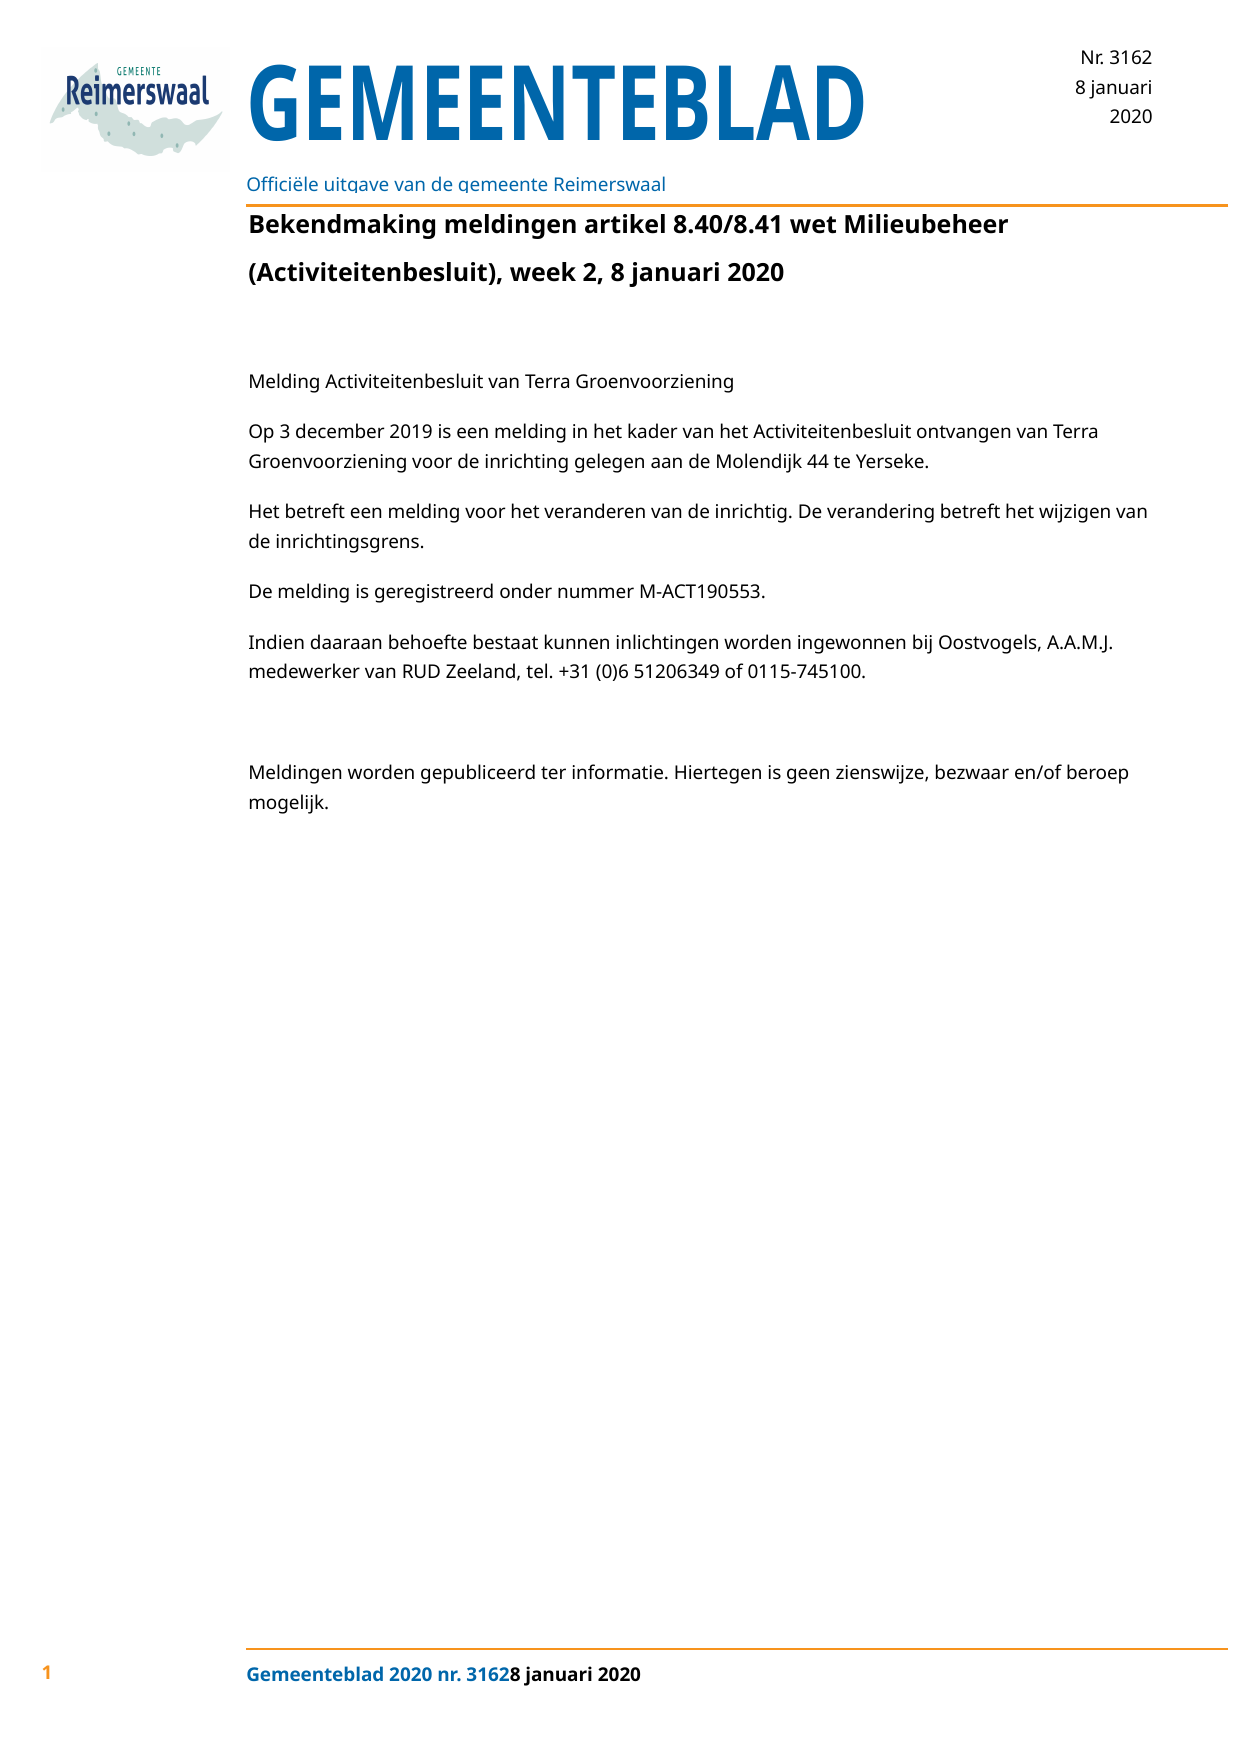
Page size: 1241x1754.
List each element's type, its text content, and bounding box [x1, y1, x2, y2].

picture [41, 47, 231, 172]
text Meldingen worden gepubliceerd ter informatie. Hiertegen is geen zienswijze, bezwaar en/of beroep mogelijk. [248, 759, 1152, 815]
text Bekendmaking meldingen artikel 8.40/8.41 wet Milieubeheer (Activiteitenbesluit), week 2, 8 januari 2020 [248, 207, 1152, 288]
text Op 3 december 2019 is een melding in het kader van het Activiteitenbesluit ontvangen van Terra Groenvoorziening voor de inrichting gelegen aan de Molendijk 44 te Yerseke. [248, 419, 1152, 474]
text De melding is geregistreerd onder nummer M-ACT190553. [248, 579, 1152, 604]
text Indien daaraan behoefte bestaat kunnen inlichtingen worden ingewonnen bij Oostvogels, A.A.M.J. medewerker van RUD Zeeland, tel. +31 (0)6 51206349 of 0115-745100. [248, 629, 1152, 684]
text Melding Activiteitenbesluit van Terra Groenvoorziening [248, 368, 1152, 394]
text Het betreft een melding voor het veranderen van de inrichtig. De verandering betreft het wijzigen van de inrichtingsgrens. [248, 499, 1152, 554]
